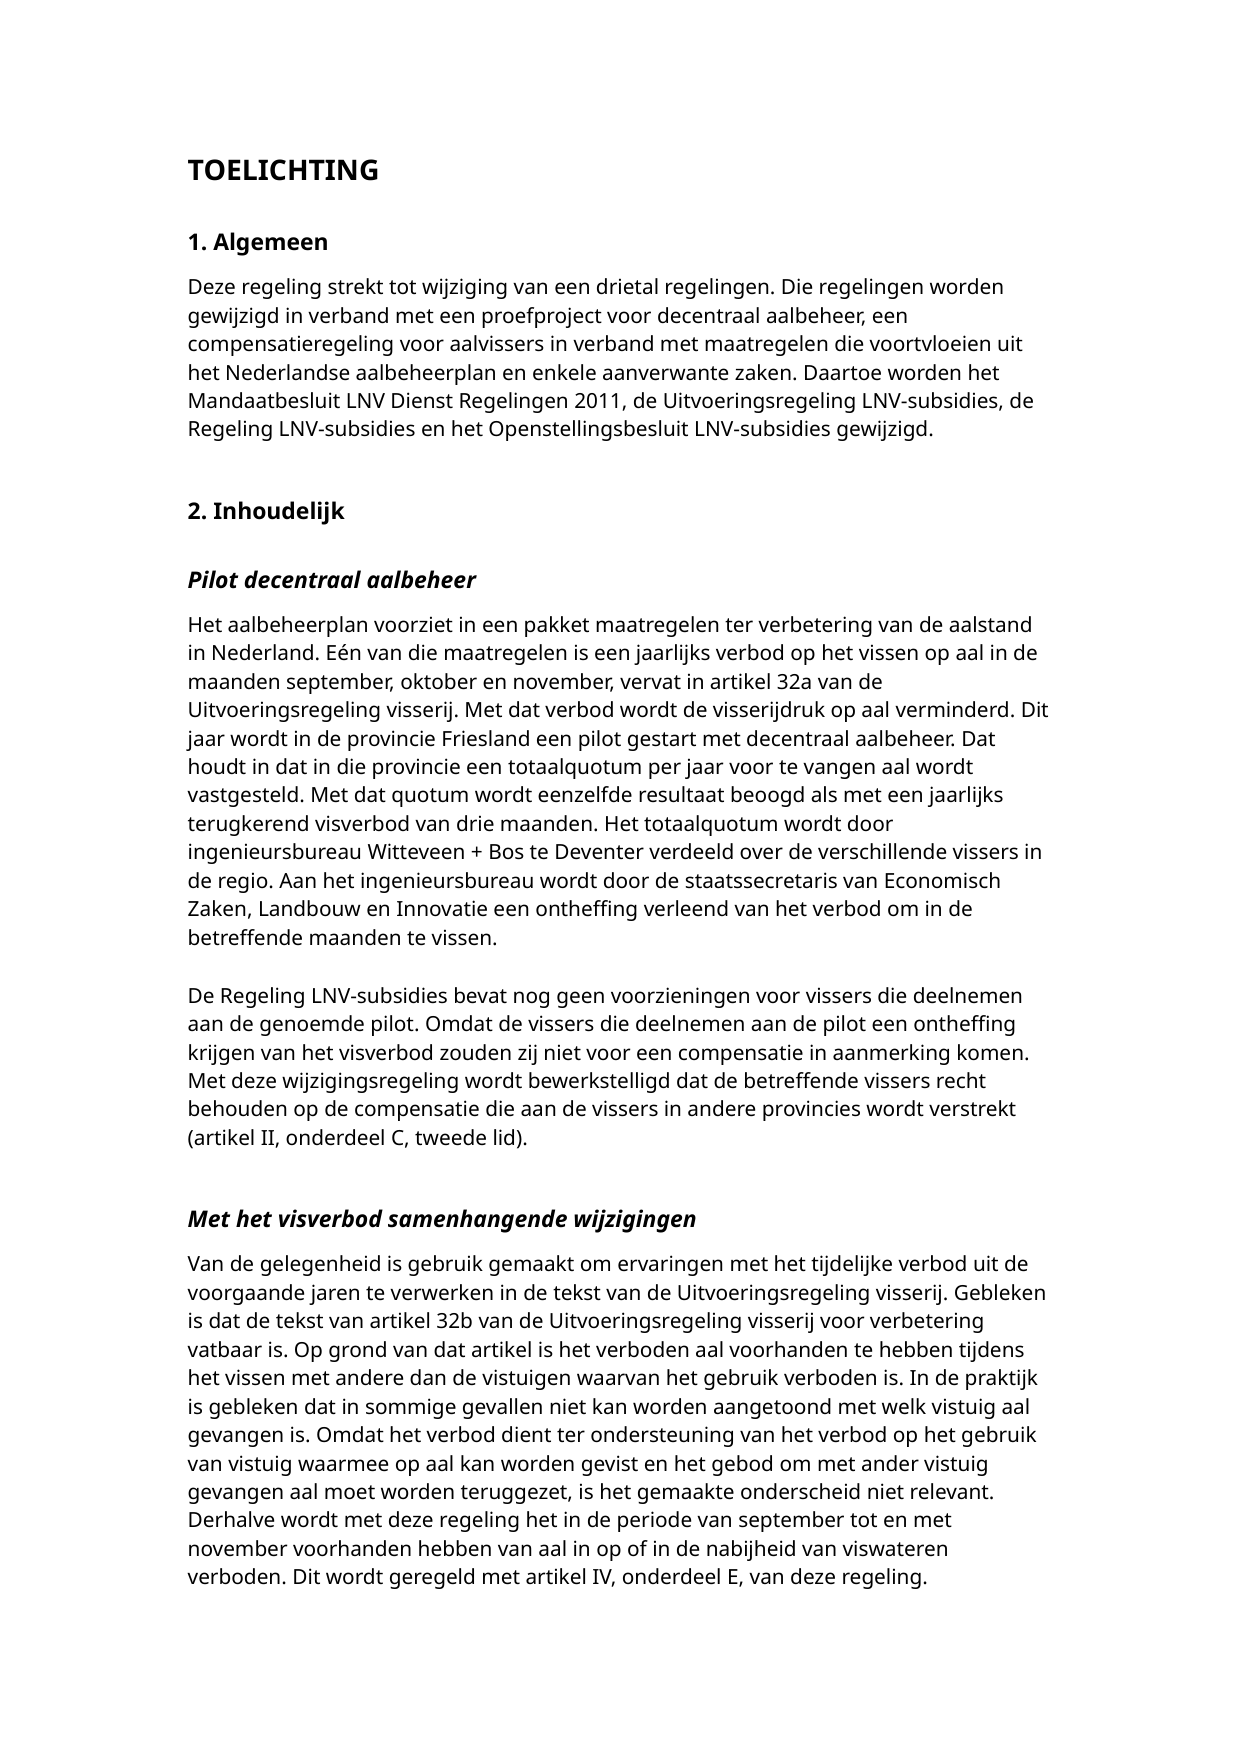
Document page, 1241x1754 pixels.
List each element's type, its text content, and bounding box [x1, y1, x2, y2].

subtitle 2. Inhoudelijk [187, 495, 1053, 526]
text Van de gelegenheid is gebruik gemaakt om ervaringen met het tijdelijke verbod uit de voorgaande jaren te verwerken in de tekst van de Uitvoeringsregeling visserij. Gebleken is dat de tekst van artikel 32b van de Uitvoeringsregeling visserij voor verbetering vatbaar is. Op grond van dat artikel is het verboden aal voorhanden te hebben tijdens het vissen met andere dan de vistuigen waarvan het gebruik verboden is. In de praktijk is gebleken dat in sommige gevallen niet kan worden aangetoond met welk vistuig aal gevangen is. Omdat het verbod dient ter ondersteuning van het verbod op het gebruik van vistuig waarmee op aal kan worden gevist en het gebod om met ander vistuig gevangen aal moet worden teruggezet, is het gemaakte onderscheid niet relevant. Derhalve wordt met deze regeling het in de periode van september tot en met november voorhanden hebben van aal in op of in de nabijheid van viswateren verboden. Dit wordt geregeld met artikel IV, onderdeel E, van deze regeling. [187, 1249, 1053, 1591]
text Het aalbeheerplan voorziet in een pakket maatregelen ter verbetering van de aalstand in Nederland. Eén van die maatregelen is een jaarlijks verbod op het vissen op aal in de maanden september, oktober en november, vervat in artikel 32a van de Uitvoeringsregeling visserij. Met dat verbod wordt de visserijdruk op aal verminderd. Dit jaar wordt in de provincie Friesland een pilot gestart met decentraal aalbeheer. Dat houdt in dat in die provincie een totaalquotum per jaar voor te vangen aal wordt vastgesteld. Met dat quotum wordt eenzelfde resultaat beoogd als met een jaarlijks terugkerend visverbod van drie maanden. Het totaalquotum wordt door ingenieursbureau Witteveen + Bos te Deventer verdeeld over de verschillende vissers in de regio. Aan het ingenieursbureau wordt door de staatssecretaris van Economisch Zaken, Landbouw en Innovatie een ontheffing verleend van het verbod om in de betreffende maanden te vissen. [187, 610, 1053, 951]
text Deze regeling strekt tot wijziging van een drietal regelingen. Die regelingen worden gewijzigd in verband met een proefproject voor decentraal aalbeheer, een compensatieregeling voor aalvissers in verband met maatregelen die voortvloeien uit het Nederlandse aalbeheerplan en enkele aanverwante zaken. Daartoe worden het Mandaatbesluit LNV Dienst Regelingen 2011, de Uitvoeringsregeling LNV-subsidies, de Regeling LNV-subsidies en het Openstellingsbesluit LNV-subsidies gewijzigd. [187, 272, 1053, 443]
subtitle 1. Algemeen [187, 226, 1053, 257]
text De Regeling LNV-subsidies bevat nog geen voorzieningen voor vissers die deelnemen aan de genoemde pilot. Omdat de vissers die deelnemen aan de pilot een ontheffing krijgen van het visverbod zouden zij niet voor een compensatie in aanmerking komen. Met deze wijzigingsregeling wordt bewerkstelligd dat de betreffende vissers recht behouden op de compensatie die aan de vissers in andere provincies wordt verstrekt (artikel II, onderdeel C, tweede lid). [187, 981, 1053, 1151]
subtitle Met het visverbod samenhangende wijzigingen [187, 1203, 1053, 1234]
subtitle TOELICHTING [187, 150, 1053, 189]
subtitle Pilot decentraal aalbeheer [187, 564, 1053, 595]
